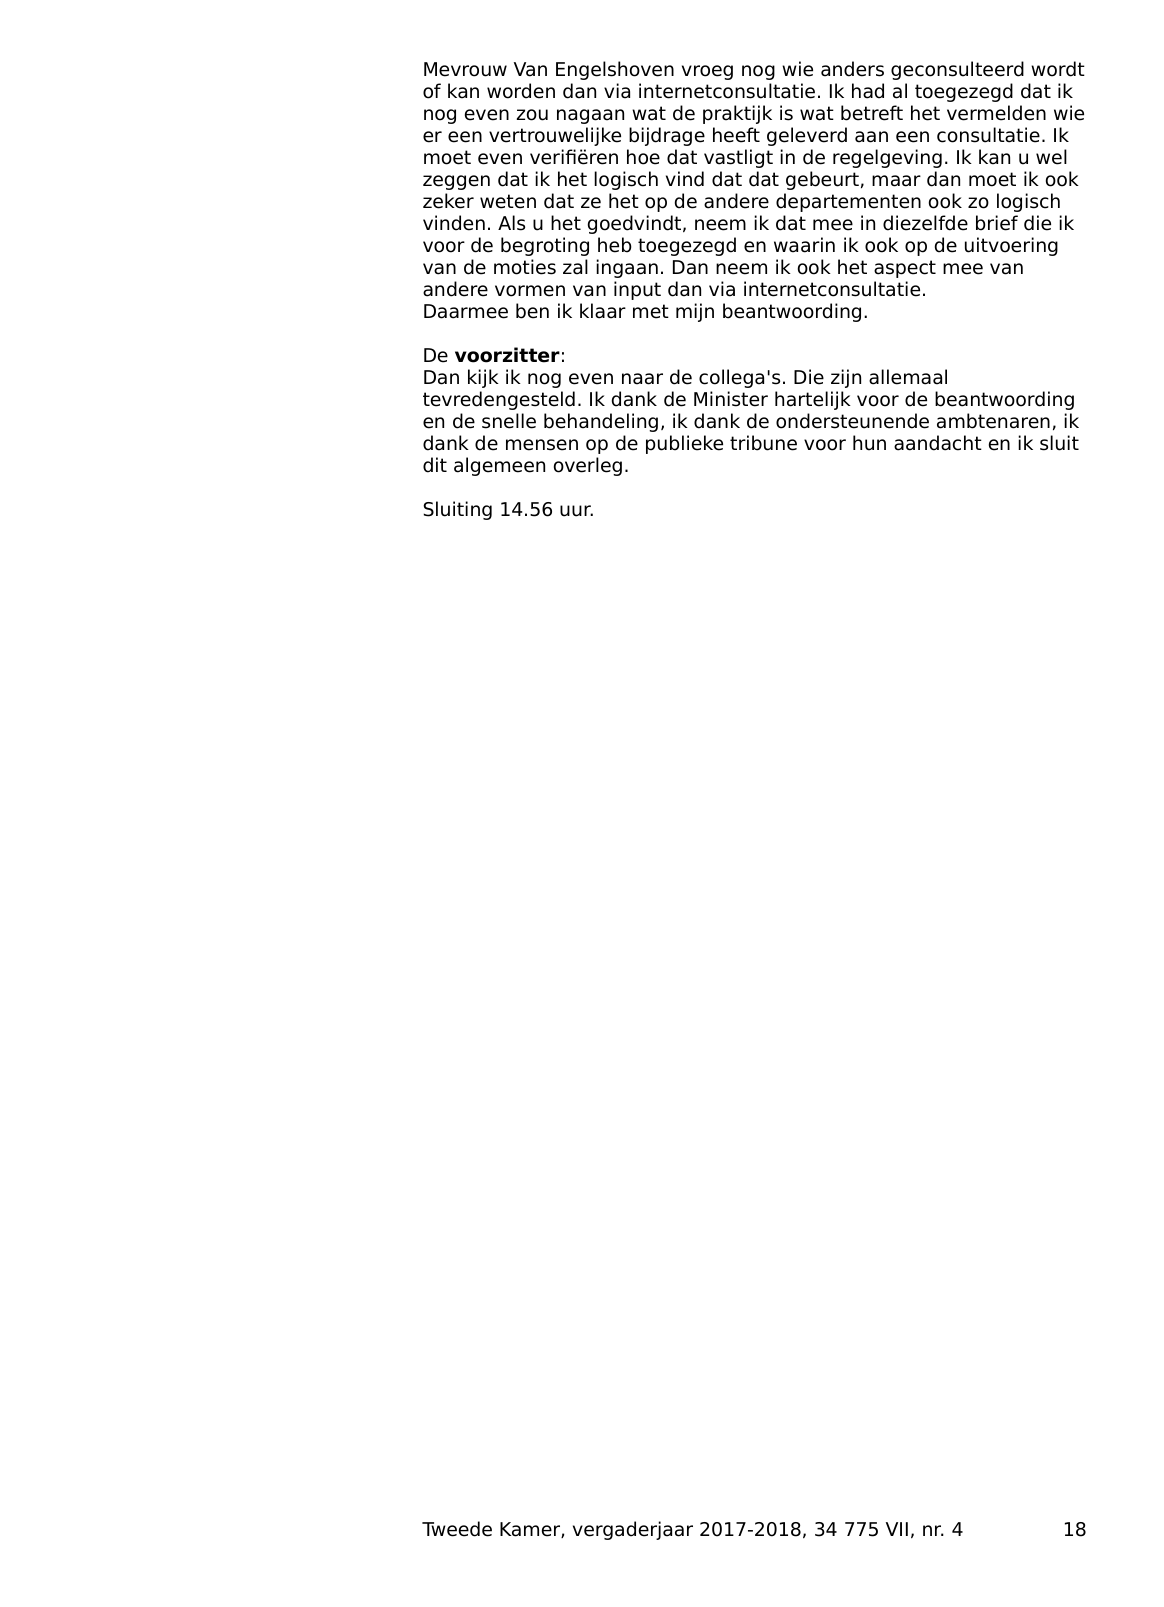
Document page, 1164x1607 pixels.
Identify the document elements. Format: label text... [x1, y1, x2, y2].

text Dan kijk ik nog even naar de collega's. Die zijn allemaal tevredengesteld. Ik dank de Minister hartelijk voor de beantwoording en de snelle behandeling, ik dank de ondersteunende ambtenaren, ik dank de mensen op de publieke tribune voor hun aandacht en ik sluit dit algemeen overleg. [422, 367, 1087, 477]
text Daarmee ben ik klaar met mijn beantwoording. [422, 301, 1087, 323]
text Sluiting 14.56 uur. [422, 499, 1087, 521]
text Mevrouw Van Engelshoven vroeg nog wie anders geconsulteerd wordt of kan worden dan via internetconsultatie. Ik had al toegezegd dat ik nog even zou nagaan wat de praktijk is wat betreft het vermelden wie er een vertrouwelijke bijdrage heeft geleverd aan een consultatie. Ik moet even verifiëren hoe dat vastligt in de regelgeving. Ik kan u wel zeggen dat ik het logisch vind dat dat gebeurt, maar dan moet ik ook zeker weten dat ze het op de andere departementen ook zo logisch vinden. Als u het goedvindt, neem ik dat mee in diezelfde brief die ik voor de begroting heb toegezegd en waarin ik ook op de uitvoering van de moties zal ingaan. Dan neem ik ook het aspect mee van andere vormen van input dan via internetconsultatie. [422, 59, 1087, 301]
text De voorzitter: [422, 345, 1087, 367]
